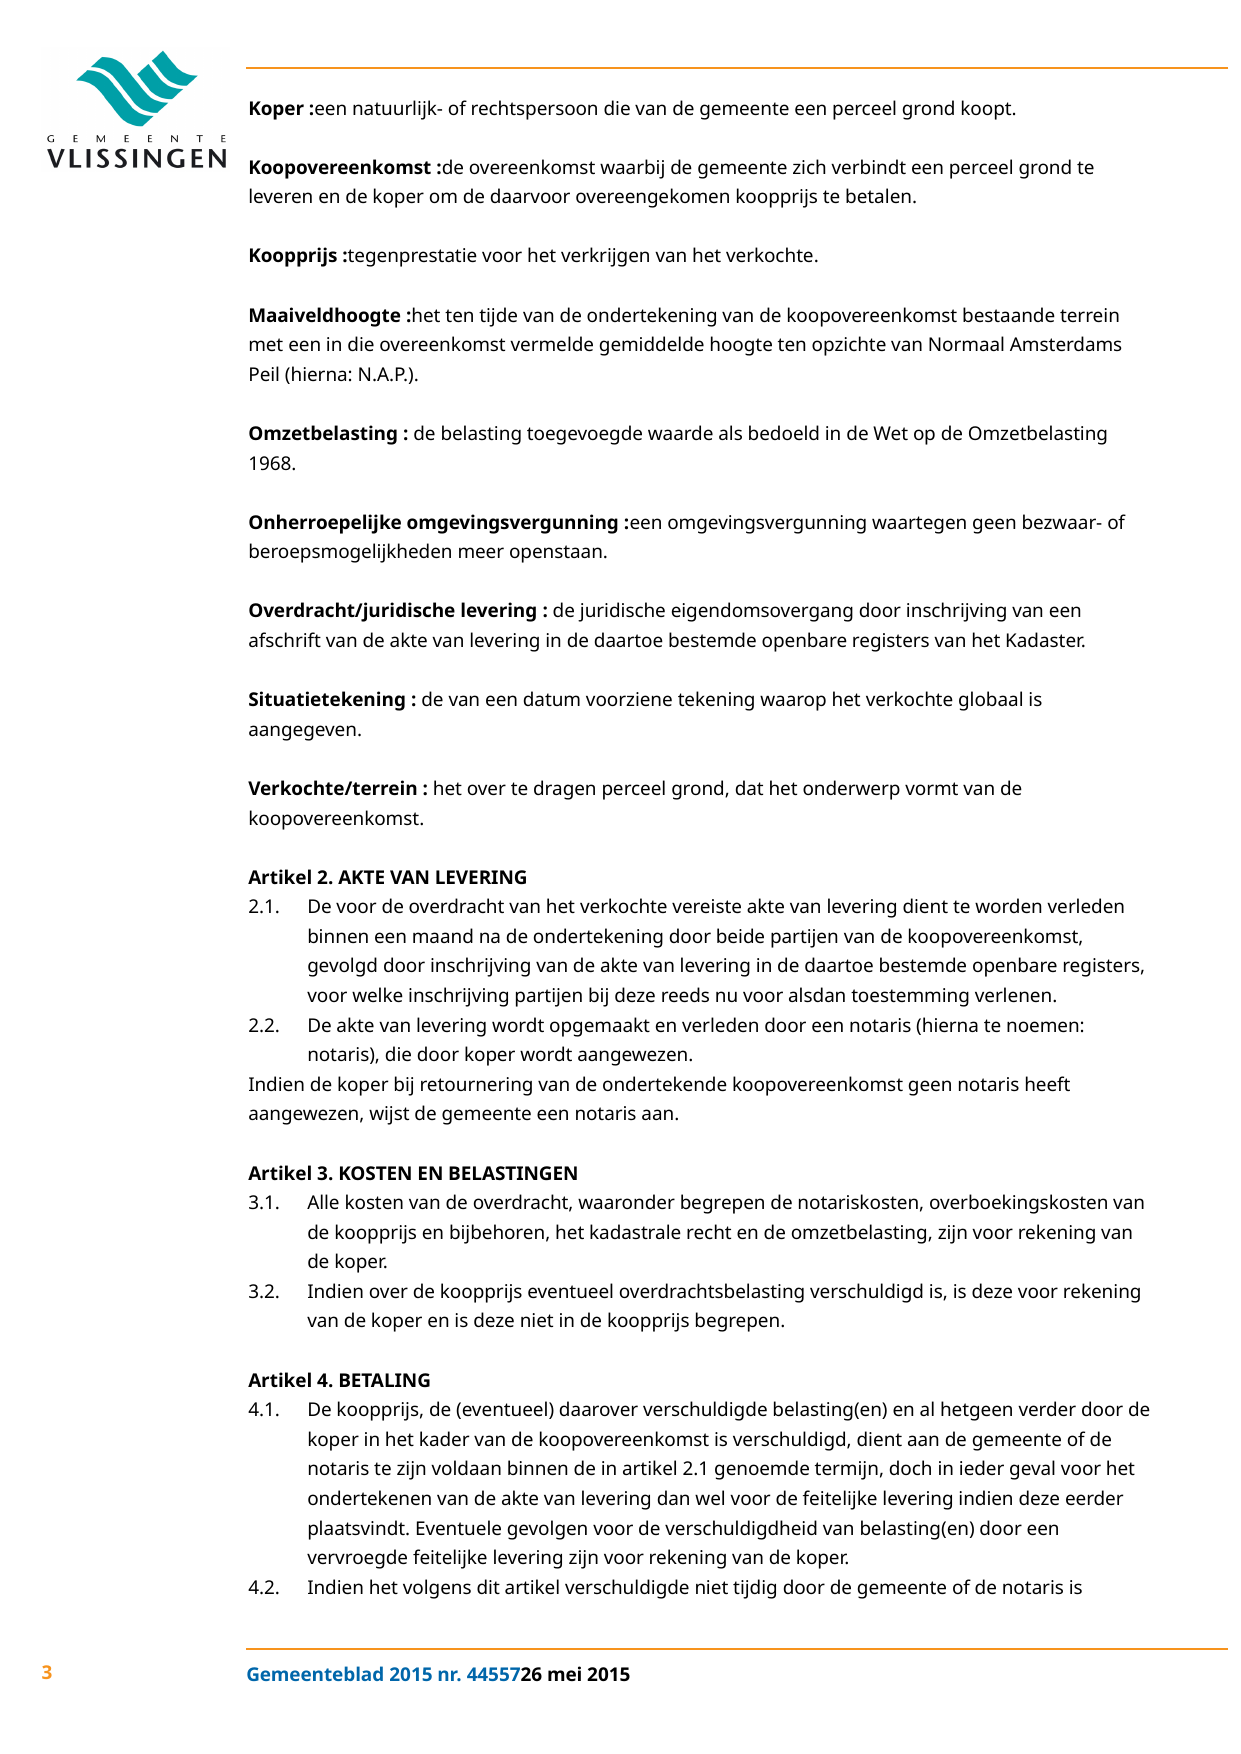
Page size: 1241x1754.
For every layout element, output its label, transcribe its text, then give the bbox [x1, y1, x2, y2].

list Indien over de koopprijs eventueel overdrachtsbelasting verschuldigd is, is deze voor rekening van de koper en is deze niet in de koopprijs begrepen. [248, 1278, 1152, 1333]
list Indien het volgens dit artikel verschuldigde niet tijdig door de gemeente of de notaris is [248, 1574, 1152, 1600]
list De akte van levering wordt opgemaakt en verleden door een notaris (hierna te noemen: notaris), die door koper wordt aangewezen. [248, 1012, 1152, 1067]
picture [41, 47, 231, 172]
text Maaiveldhoogte :het ten tijde van de ondertekening van de koopovereenkomst bestaande terrein met een in die overeenkomst vermelde gemiddelde hoogte ten opzichte van Normaal Amsterdams Peil (hierna: N.A.P.). [248, 302, 1152, 387]
text Artikel 3. KOSTEN EN BELASTINGEN [248, 1160, 1152, 1186]
text Koopprijs :tegenprestatie voor het verkrijgen van het verkochte. [248, 243, 1152, 268]
text Onherroepelijke omgevingsvergunning :een omgevingsvergunning waartegen geen bezwaar- of beroepsmogelijkheden meer openstaan. [248, 509, 1152, 564]
list Alle kosten van de overdracht, waaronder begrepen de notariskosten, overboekingskosten van de koopprijs en bijbehoren, het kadastrale recht en de omzetbelasting, zijn voor rekening van de koper. [248, 1189, 1152, 1274]
text Overdracht/juridische levering : de juridische eigendomsovergang door inschrijving van een afschrift van de akte van levering in de daartoe bestemde openbare registers van het Kadaster. [248, 598, 1152, 653]
text Omzetbelasting : de belasting toegevoegde waarde als bedoeld in de Wet op de Omzetbelasting 1968. [248, 420, 1152, 476]
text Artikel 2. AKTE VAN LEVERING [248, 864, 1152, 890]
text Koopovereenkomst :de overeenkomst waarbij de gemeente zich verbindt een perceel grond te leveren en de koper om de daarvoor overeengekomen koopprijs te betalen. [248, 154, 1152, 209]
list De koopprijs, de (eventueel) daarover verschuldigde belasting(en) en al hetgeen verder door de koper in het kader van de koopovereenkomst is verschuldigd, dient aan de gemeente of de notaris te zijn voldaan binnen de in artikel 2.1 genoemde termijn, doch in ieder geval voor het ondertekenen van de akte van levering dan wel voor de feitelijke levering indien deze eerder plaatsvindt. Eventuele gevolgen voor de verschuldigdheid van belasting(en) door een vervroegde feitelijke levering zijn voor rekening van de koper. [248, 1396, 1152, 1570]
list De voor de overdracht van het verkochte vereiste akte van levering dient te worden verleden binnen een maand na de ondertekening door beide partijen van de koopovereenkomst, gevolgd door inschrijving van de akte van levering in de daartoe bestemde openbare registers, voor welke inschrijving partijen bij deze reeds nu voor alsdan toestemming verlenen. [248, 893, 1152, 1008]
text Indien de koper bij retournering van de ondertekende koopovereenkomst geen notaris heeft aangewezen, wijst de gemeente een notaris aan. [248, 1071, 1152, 1126]
text Situatietekening : de van een datum voorziene tekening waarop het verkochte globaal is aangegeven. [248, 686, 1152, 742]
text Artikel 4. BETALING [248, 1367, 1152, 1393]
text Koper :een natuurlijk- of rechtspersoon die van de gemeente een perceel grond koopt. [248, 95, 1152, 121]
text Verkochte/terrein : het over te dragen perceel grond, dat het onderwerp vormt van de koopovereenkomst. [248, 775, 1152, 831]
